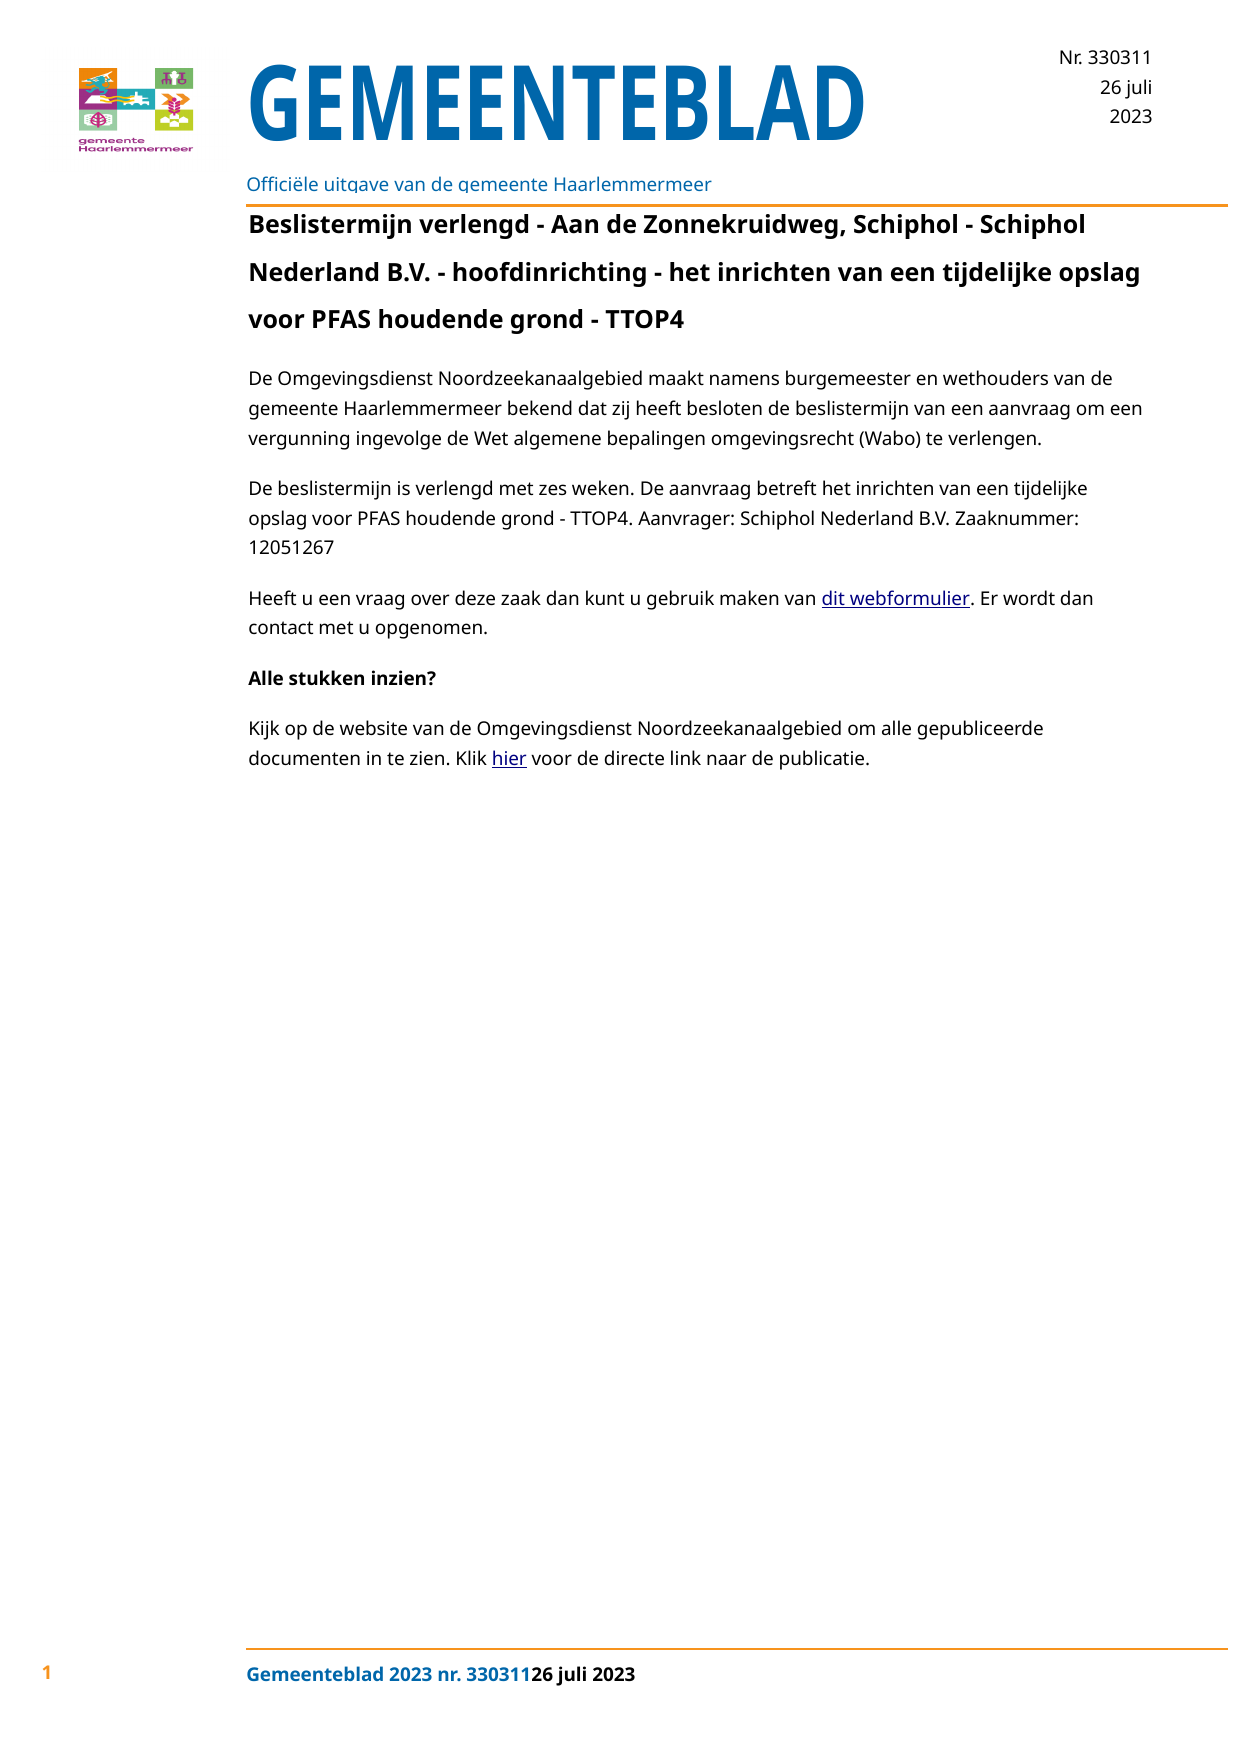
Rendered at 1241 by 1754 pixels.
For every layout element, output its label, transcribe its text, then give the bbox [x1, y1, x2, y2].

text Alle stukken inzien? [248, 665, 1152, 690]
picture [41, 47, 231, 172]
text Heeft u een vraag over deze zaak dan kunt u gebruik maken van dit webformulier. Er wordt dan contact met u opgenomen. [248, 585, 1152, 640]
text De Omgevingsdienst Noordzeekanaalgebied maakt namens burgemeester en wethouders van de gemeente Haarlemmermeer bekend dat zij heeft besloten de beslistermijn van een aanvraag om een vergunning ingevolge de Wet algemene bepalingen omgevingsrecht (Wabo) te verlengen. [248, 366, 1152, 450]
text Kijk op de website van de Omgevingsdienst Noordzeekanaalgebied om alle gepubliceerde documenten in te zien. Klik hier voor de directe link naar de publicatie. [248, 715, 1152, 770]
text De beslistermijn is verlengd met zes weken. De aanvraag betreft het inrichten van een tijdelijke opslag voor PFAS houdende grond - TTOP4. Aanvrager: Schiphol Nederland B.V. Zaaknummer: 12051267 [248, 475, 1152, 560]
text Beslistermijn verlengd - Aan de Zonnekruidweg, Schiphol - Schiphol Nederland B.V. - hoofdinrichting - het inrichten van een tijdelijke opslag voor PFAS houdende grond - TTOP4 [248, 207, 1152, 336]
